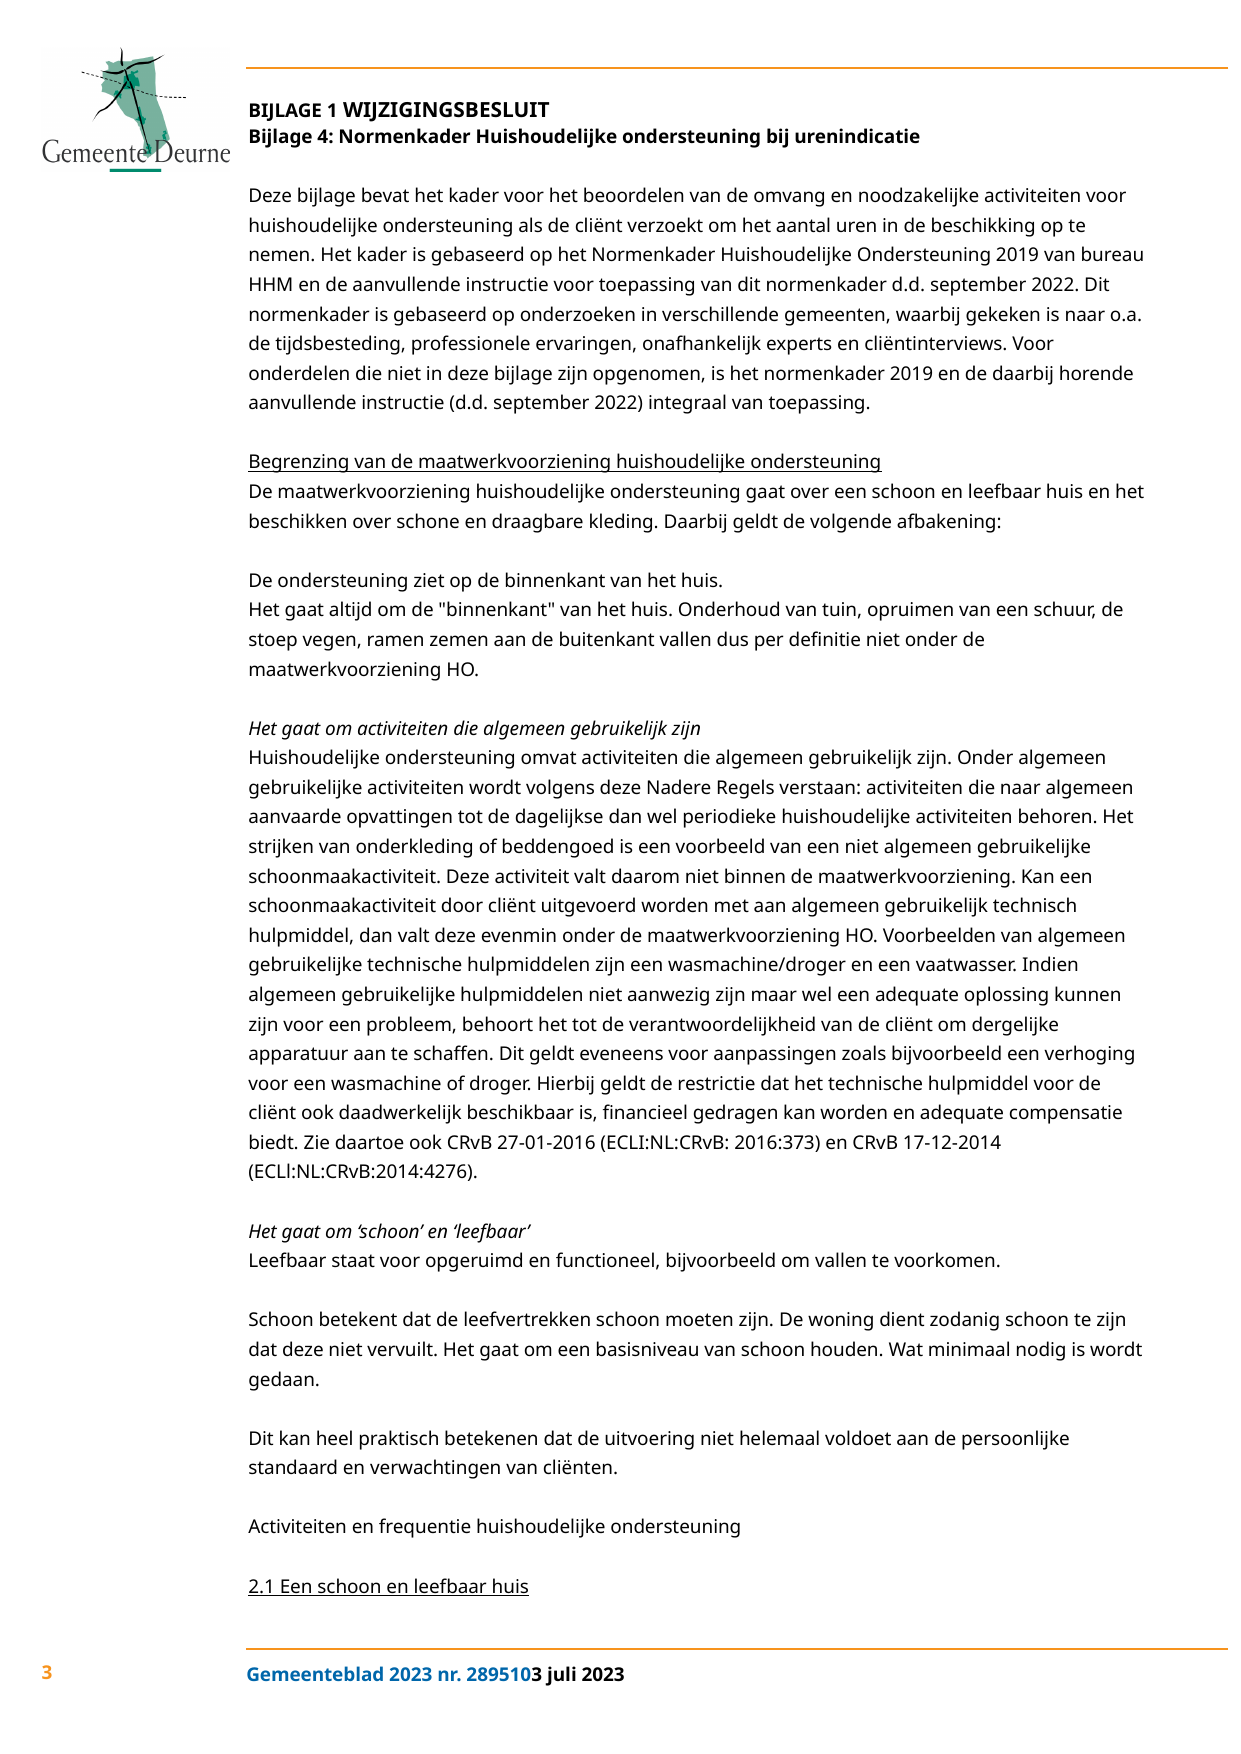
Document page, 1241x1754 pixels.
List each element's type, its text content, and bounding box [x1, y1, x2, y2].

text Dit kan heel praktisch betekenen dat de uitvoering niet helemaal voldoet aan de persoonlijke standaard en verwachtingen van cliënten. [248, 1425, 1152, 1480]
text Bijlage 4: Normenkader Huishoudelijke ondersteuning bij urenindicatie [248, 123, 1152, 149]
text Activiteiten en frequentie huishoudelijke ondersteuning [248, 1514, 1152, 1539]
text De ondersteuning ziet op de binnenkant van het huis. [248, 567, 1152, 593]
text Deze bijlage bevat het kader voor het beoordelen van de omvang en noodzakelijke activiteiten voor huishoudelijke ondersteuning als de cliënt verzoekt om het aantal uren in de beschikking op te nemen. Het kader is gebaseerd op het Normenkader Huishoudelijke Ondersteuning 2019 van bureau HHM en de aanvullende instructie voor toepassing van dit normenkader d.d. september 2022. Dit normenkader is gebaseerd op onderzoeken in verschillende gemeenten, waarbij gekeken is naar o.a. de tijdsbesteding, professionele ervaringen, onafhankelijk experts en cliëntinterviews. Voor onderdelen die niet in deze bijlage zijn opgenomen, is het normenkader 2019 en de daarbij horende aanvullende instructie (d.d. september 2022) integraal van toepassing. [248, 182, 1152, 415]
text De maatwerkvoorziening huishoudelijke ondersteuning gaat over een schoon en leefbaar huis en het beschikken over schone en draagbare kleding. Daarbij geldt de volgende afbakening: [248, 478, 1152, 534]
text BIJLAGE 1 WIJZIGINGSBESLUIT [248, 95, 1152, 123]
picture [41, 47, 231, 172]
text Het gaat altijd om de "binnenkant" van het huis. Onderhoud van tuin, opruimen van een schuur, de stoep vegen, ramen zemen aan de buitenkant vallen dus per definitie niet onder de maatwerkvoorziening HO. [248, 597, 1152, 682]
text Het gaat om activiteiten die algemeen gebruikelijk zijn [248, 715, 1152, 741]
text Schoon betekent dat de leefvertrekken schoon moeten zijn. De woning dient zodanig schoon te zijn dat deze niet vervuilt. Het gaat om een basisniveau van schoon houden. Wat minimaal nodig is wordt gedaan. [248, 1307, 1152, 1392]
text Begrenzing van de maatwerkvoorziening huishoudelijke ondersteuning [248, 449, 1152, 474]
text Leefbaar staat voor opgeruimd en functioneel, bijvoorbeeld om vallen te voorkomen. [248, 1247, 1152, 1273]
text Het gaat om ‘schoon’ en ‘leefbaar’ [248, 1218, 1152, 1244]
text Huishoudelijke ondersteuning omvat activiteiten die algemeen gebruikelijk zijn. Onder algemeen gebruikelijke activiteiten wordt volgens deze Nadere Regels verstaan: activiteiten die naar algemeen aanvaarde opvattingen tot de dagelijkse dan wel periodieke huishoudelijke activiteiten behoren. Het strijken van onderkleding of beddengoed is een voorbeeld van een niet­ algemeen gebruikelijke schoonmaakactiviteit. Deze activiteit valt daarom niet binnen de maatwerkvoorziening. Kan een schoonmaakactiviteit door cliënt uitgevoerd worden met aan algemeen gebruikelijk technisch hulpmiddel, dan valt deze evenmin onder de maatwerkvoorziening HO. Voorbeelden van algemeen gebruikelijke technische hulpmiddelen zijn een wasmachine/droger en een vaatwasser. Indien algemeen gebruikelijke hulpmiddelen niet aanwezig zijn maar wel een adequate oplossing kunnen zijn voor een probleem, behoort het tot de verantwoordelijkheid van de cliënt om dergelijke apparatuur aan te schaffen. Dit geldt eveneens voor aanpassingen zoals bijvoorbeeld een verhoging voor een wasmachine of droger. Hierbij geldt de restrictie dat het technische hulpmiddel voor de cliënt ook daadwerkelijk beschikbaar is, financieel gedragen kan worden en adequate compensatie biedt. Zie daartoe ook CRvB 27-01-2016 (ECLI:NL:CRvB: 2016:373) en CRvB 17-12-2014 (ECLl:NL:CRvB:2014:4276). [248, 744, 1152, 1184]
text 2.1 Een schoon en leefbaar huis [248, 1573, 1152, 1599]
